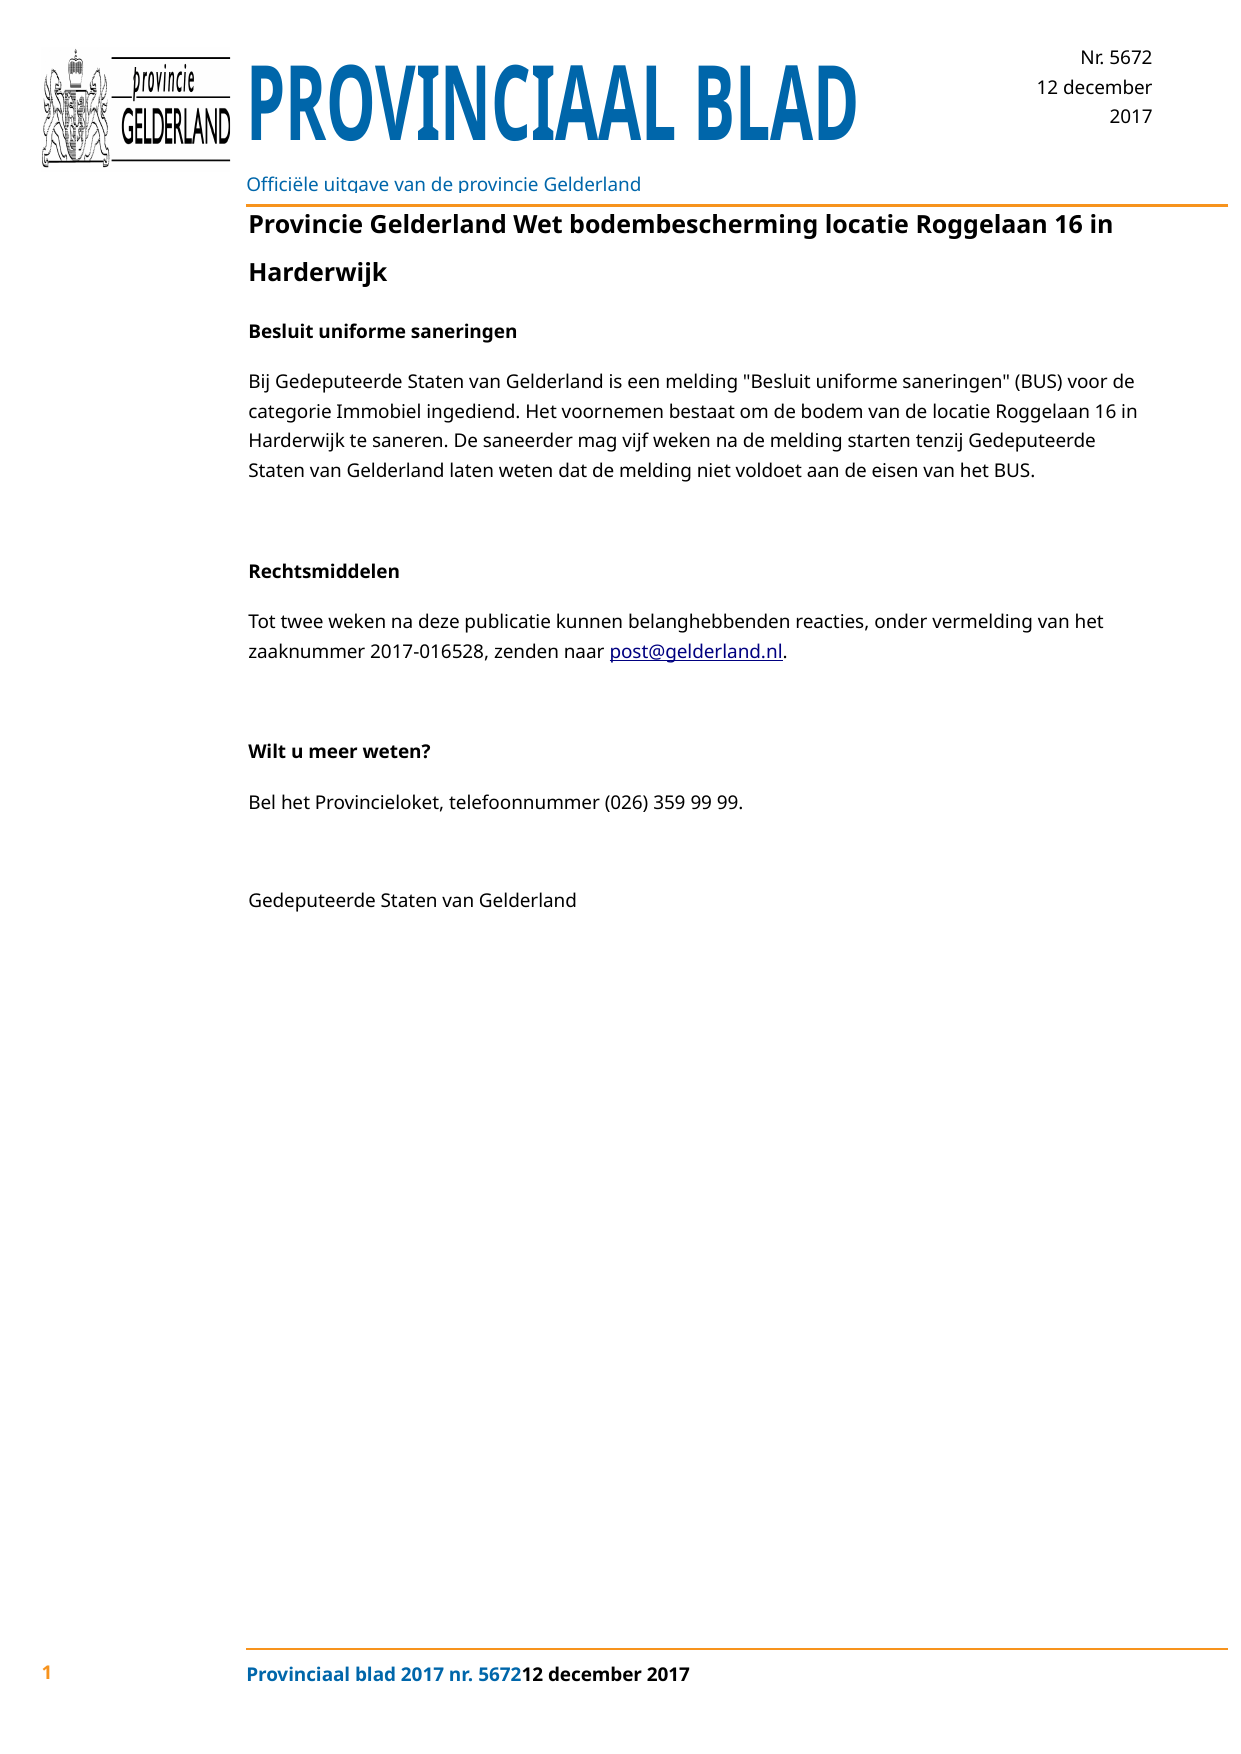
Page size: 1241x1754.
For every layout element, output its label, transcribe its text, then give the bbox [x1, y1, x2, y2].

text Provincie Gelderland Wet bodembescherming locatie Roggelaan 16 in Harderwijk [248, 207, 1152, 288]
text Rechtsmiddelen [248, 558, 1152, 584]
picture [41, 47, 231, 172]
text Wilt u meer weten? [248, 739, 1152, 764]
text Bel het Provincieloket, telefoonnummer (026) 359 99 99. [248, 789, 1152, 815]
text Gedeputeerde Staten van Gelderland [248, 887, 1152, 913]
text Tot twee weken na deze publicatie kunnen belanghebbenden reacties, onder vermelding van het zaaknummer 2017-016528, zenden naar post@gelderland.nl. [248, 608, 1152, 664]
text Bij Gedeputeerde Staten van Gelderland is een melding "Besluit uniforme saneringen" (BUS) voor de categorie Immobiel ingediend. Het voornemen bestaat om de bodem van de locatie Roggelaan 16 in Harderwijk te saneren. De saneerder mag vijf weken na de melding starten tenzij Gedeputeerde Staten van Gelderland laten weten dat de melding niet voldoet aan de eisen van het BUS. [248, 368, 1152, 483]
text Besluit uniforme saneringen [248, 318, 1152, 344]
